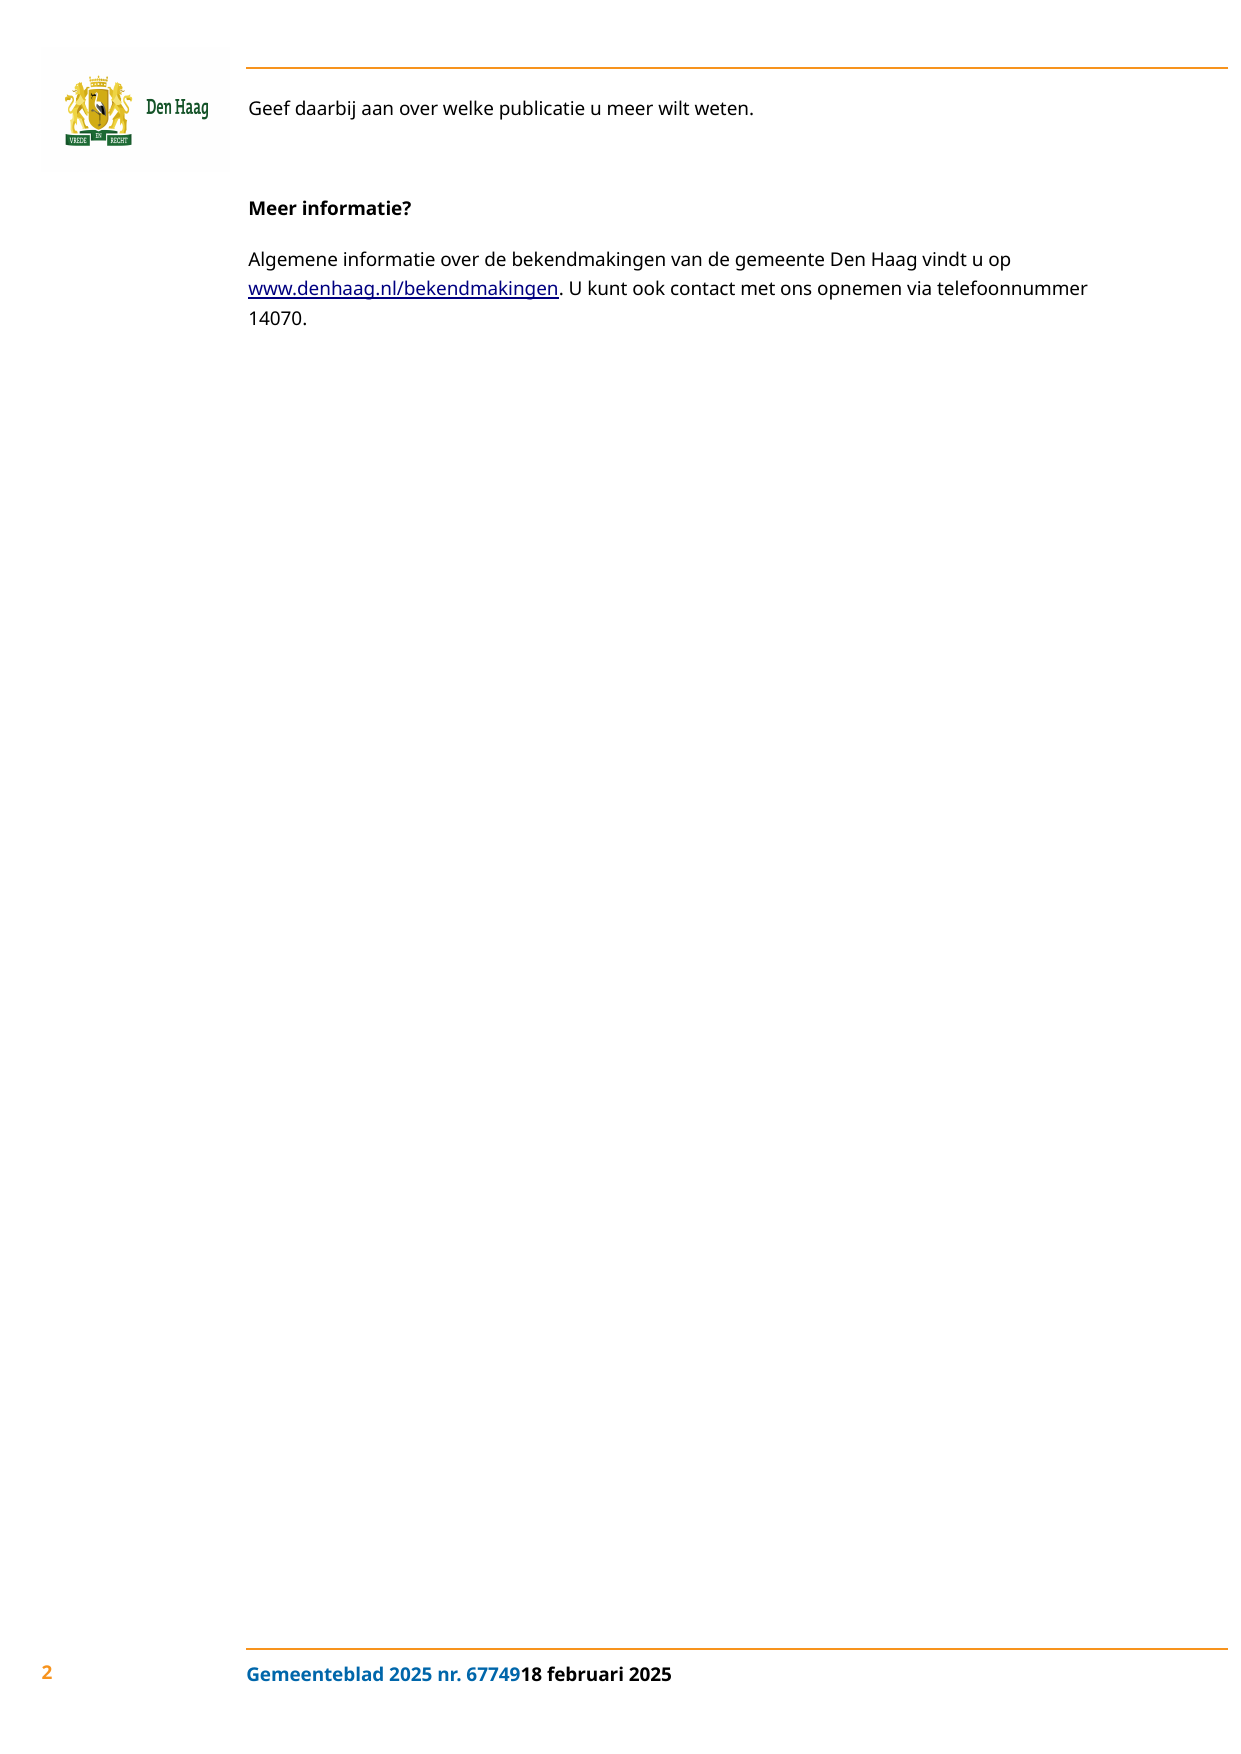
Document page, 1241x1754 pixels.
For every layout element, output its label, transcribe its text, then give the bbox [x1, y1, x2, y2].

picture [41, 47, 231, 172]
text Algemene informatie over de bekendmakingen van de gemeente Den Haag vindt u op www.denhaag.nl/bekendmakingen. U kunt ook contact met ons opnemen via telefoonnummer 14070. [248, 246, 1152, 331]
text Geef daarbij aan over welke publicatie u meer wilt weten. [248, 95, 1152, 121]
text Meer informatie? [248, 196, 1152, 221]
